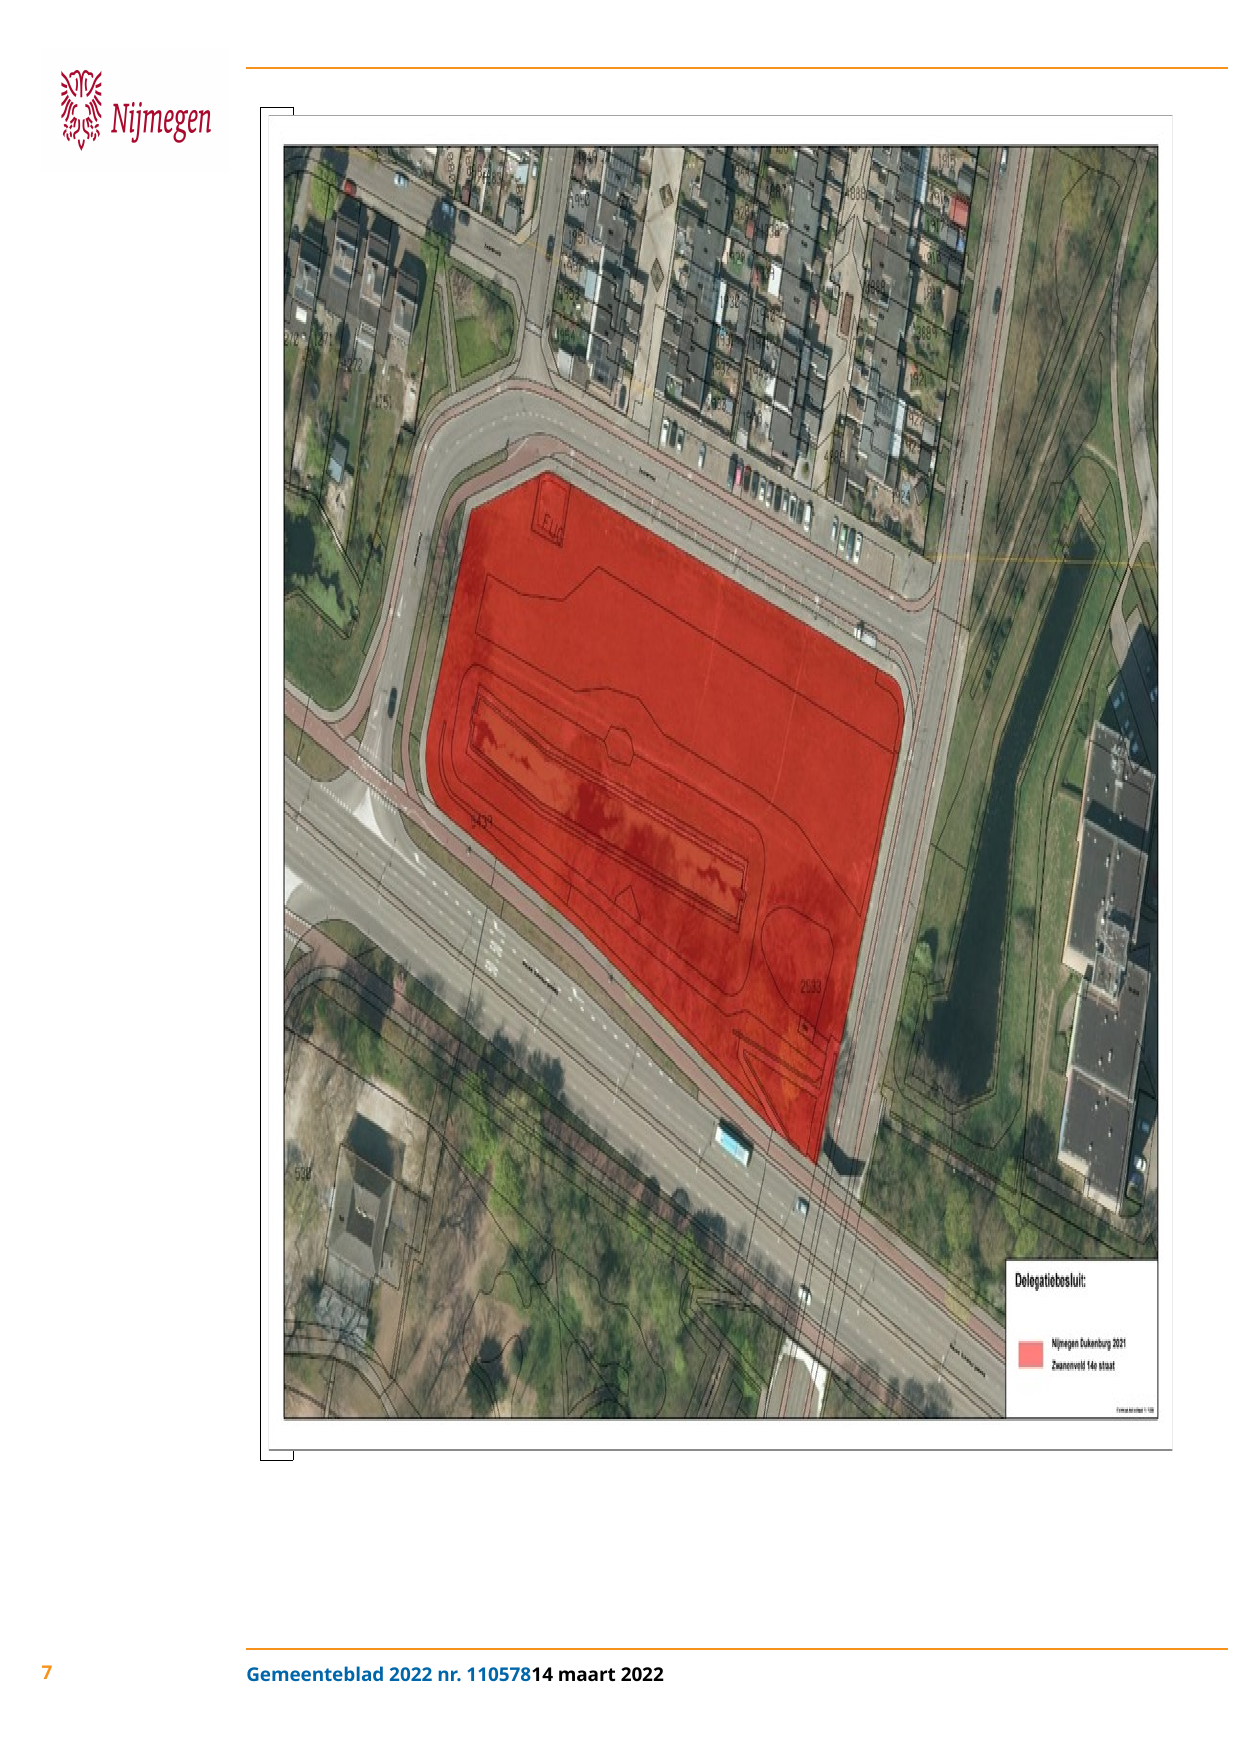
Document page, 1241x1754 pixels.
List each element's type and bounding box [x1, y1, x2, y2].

picture [268, 115, 1173, 1451]
picture [41, 47, 231, 172]
